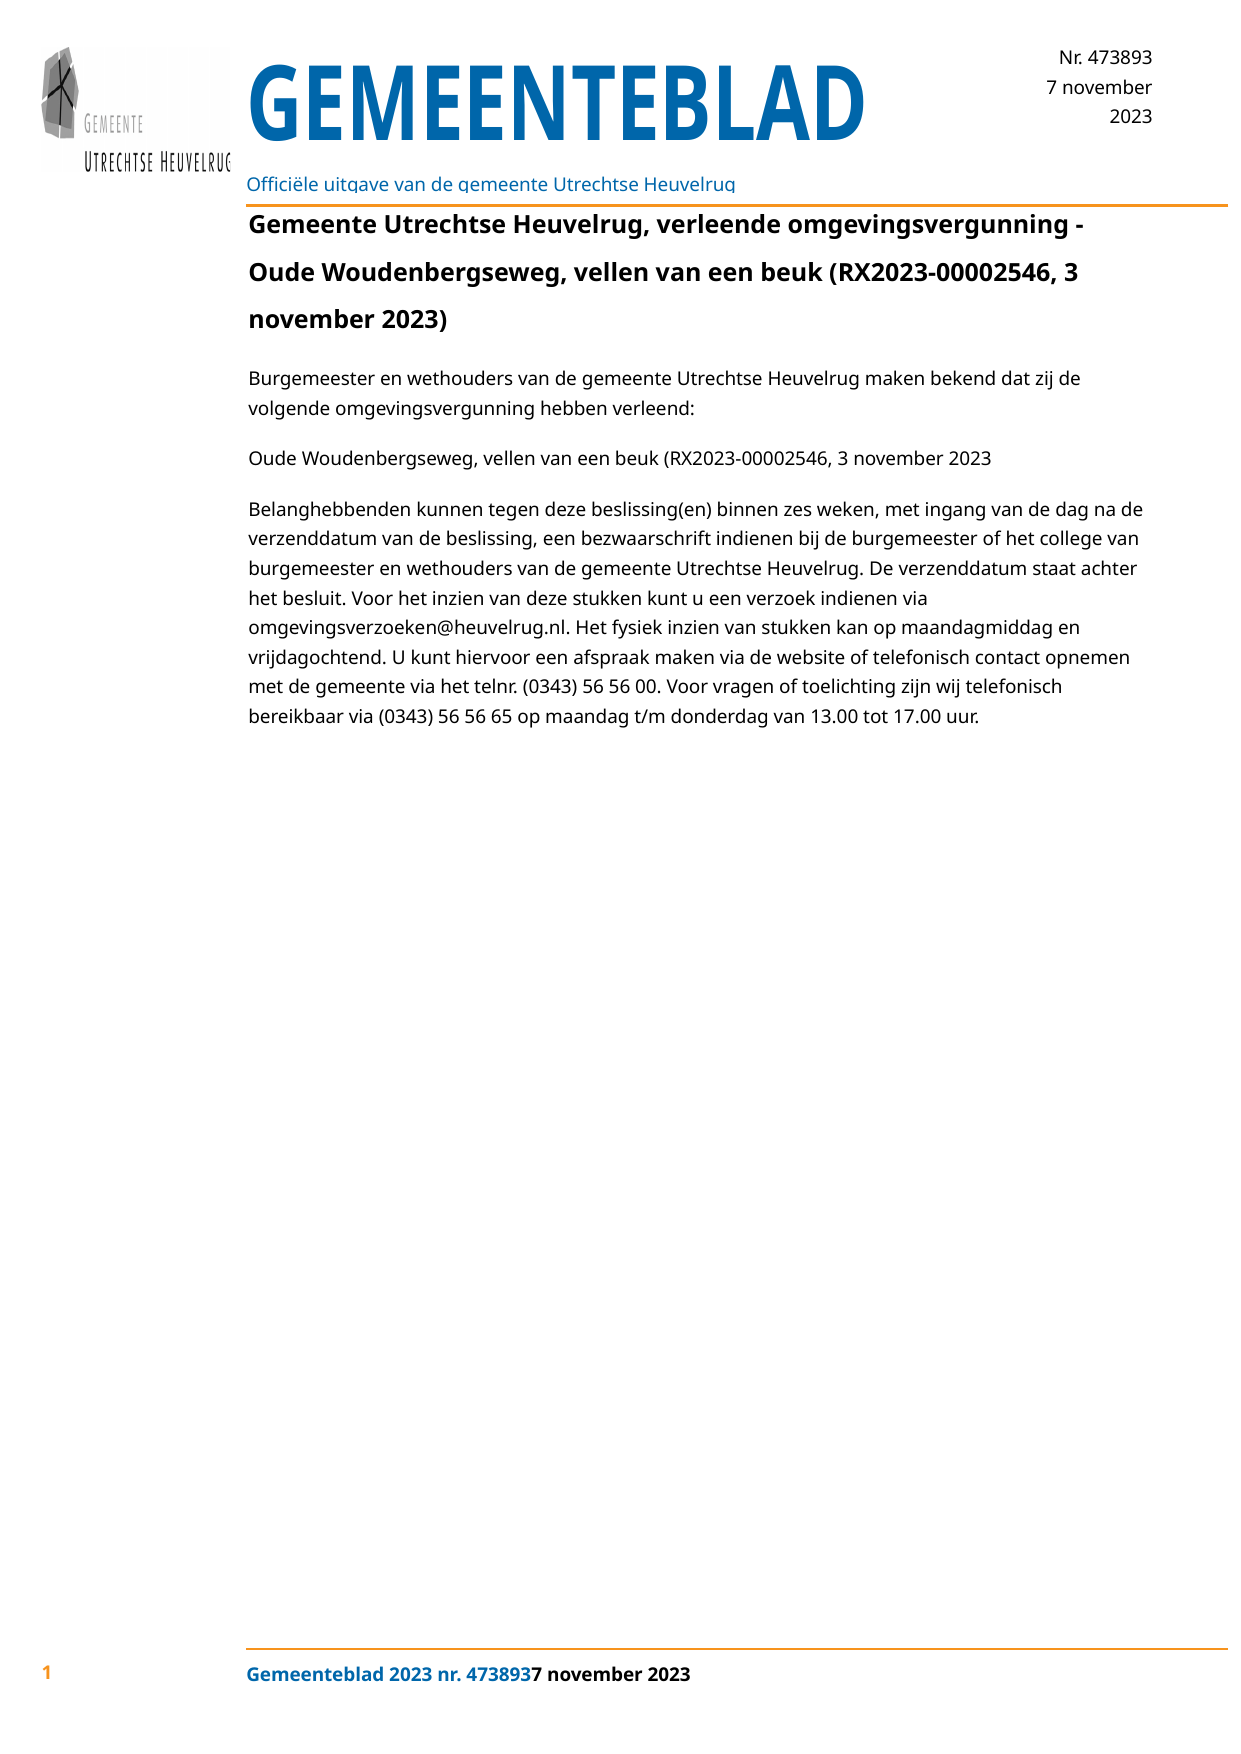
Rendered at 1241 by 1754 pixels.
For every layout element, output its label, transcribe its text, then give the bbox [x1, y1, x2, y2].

text Burgemeester en wethouders van de gemeente Utrechtse Heuvelrug maken bekend dat zij de volgende omgevingsvergunning hebben verleend: [248, 366, 1152, 421]
text Oude Woudenbergseweg, vellen van een beuk (RX2023-00002546, 3 november 2023 [248, 446, 1152, 471]
text Belanghebbenden kunnen tegen deze beslissing(en) binnen zes weken, met ingang van de dag na de verzenddatum van de beslissing, een bezwaarschrift indienen bij de burgemeester of het college van burgemeester en wethouders van de gemeente Utrechtse Heuvelrug. De verzenddatum staat achter het besluit. Voor het inzien van deze stukken kunt u een verzoek indienen via omgevingsverzoeken@heuvelrug.nl. Het fysiek inzien van stukken kan op maandagmiddag en vrijdagochtend. U kunt hiervoor een afspraak maken via de website of telefonisch contact opnemen met de gemeente via het telnr. (0343) 56 56 00. Voor vragen of toelichting zijn wij telefonisch bereikbaar via (0343) 56 56 65 op maandag t/m donderdag van 13.00 tot 17.00 uur. [248, 496, 1152, 729]
picture [41, 47, 231, 172]
text Gemeente Utrechtse Heuvelrug, verleende omgevingsvergunning - Oude Woudenbergseweg, vellen van een beuk (RX2023-00002546, 3 november 2023) [248, 207, 1152, 336]
